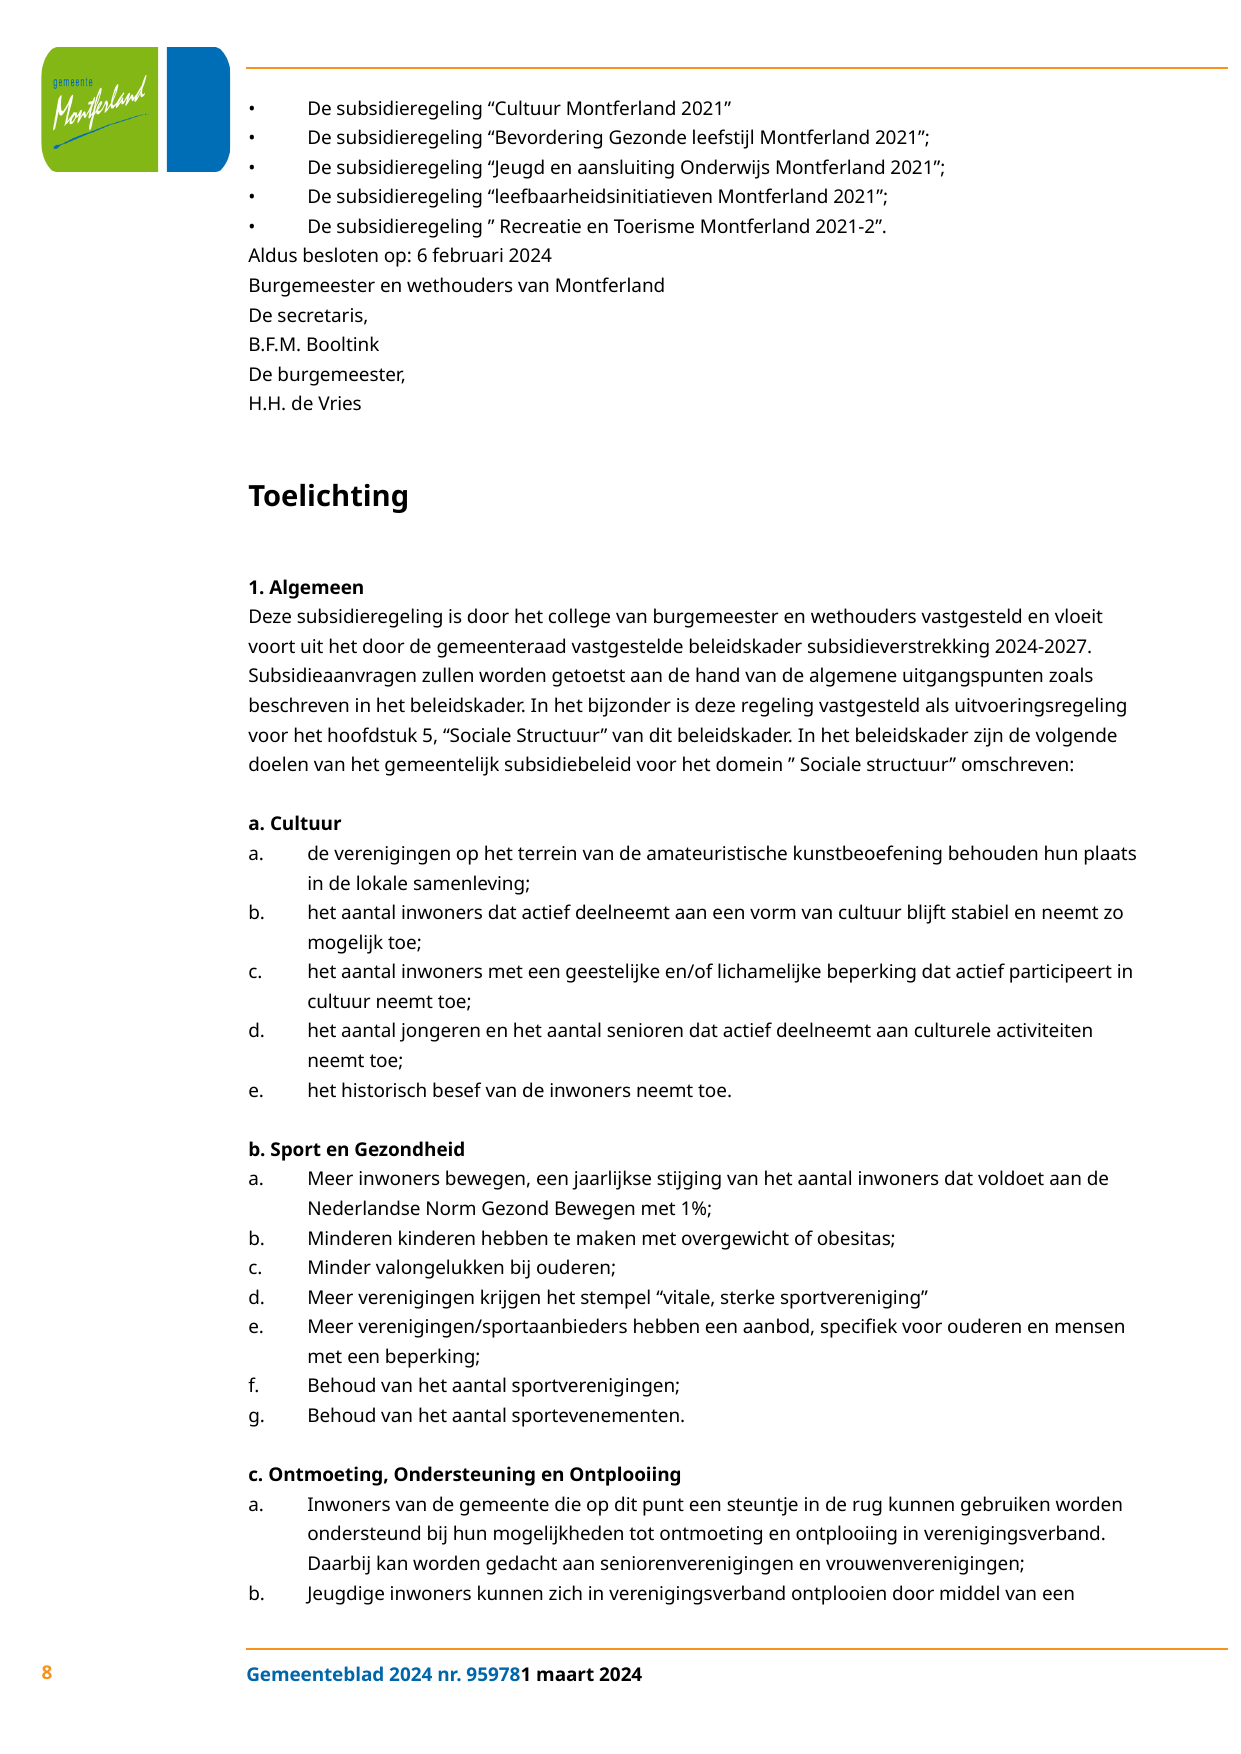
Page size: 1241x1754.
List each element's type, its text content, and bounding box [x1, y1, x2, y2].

text c. Ontmoeting, Ondersteuning en Ontplooiing [248, 1461, 1152, 1487]
list het aantal jongeren en het aantal senioren dat actief deelneemt aan culturele activiteiten neemt toe; [248, 1018, 1152, 1073]
list Minder valongelukken bij ouderen; [248, 1254, 1152, 1280]
list Minderen kinderen hebben te maken met overgewicht of obesitas; [248, 1225, 1152, 1251]
list het aantal inwoners dat actief deelneemt aan een vorm van cultuur blijft stabiel en neemt zo mogelijk toe; [248, 899, 1152, 955]
list Meer inwoners bewegen, een jaarlijkse stijging van het aantal inwoners dat voldoet aan de Nederlandse Norm Gezond Bewegen met 1%; [248, 1166, 1152, 1221]
text Aldus besloten op: 6 februari 2024 [248, 243, 1152, 268]
list de verenigingen op het terrein van de amateuristische kunstbeoefening behouden hun plaats in de lokale samenleving; [248, 840, 1152, 896]
list De subsidieregeling ” Recreatie en Toerisme Montferland 2021-2”. [248, 213, 1152, 239]
text a. Cultuur [248, 811, 1152, 836]
text b. Sport en Gezondheid [248, 1136, 1152, 1162]
list Behoud van het aantal sportevenementen. [248, 1402, 1152, 1428]
list De subsidieregeling “Cultuur Montferland 2021” [248, 95, 1152, 121]
text De burgemeester, [248, 361, 1152, 387]
text Deze subsidieregeling is door het college van burgemeester en wethouders vastgesteld en vloeit voort uit het door de gemeenteraad vastgestelde beleidskader subsidieverstrekking 2024-2027. Subsidieaanvragen zullen worden getoetst aan de hand van de algemene uitgangspunten zoals beschreven in het beleidskader. In het bijzonder is deze regeling vastgesteld als uitvoeringsregeling voor het hoofdstuk 5, “Sociale Structuur” van dit beleidskader. In het beleidskader zijn de volgende doelen van het gemeentelijk subsidiebeleid voor het domein ” Sociale structuur” omschreven: [248, 603, 1152, 777]
text B.F.M. Booltink [248, 331, 1152, 357]
list De subsidieregeling “Bevordering Gezonde leefstijl Montferland 2021”; [248, 124, 1152, 150]
list De subsidieregeling “leefbaarheidsinitiatieven Montferland 2021”; [248, 183, 1152, 209]
list Inwoners van de gemeente die op dit punt een steuntje in de rug kunnen gebruiken worden ondersteund bij hun mogelijkheden tot ontmoeting en ontplooiing in verenigingsverband. Daarbij kan worden gedacht aan seniorenverenigingen en vrouwenverenigingen; [248, 1491, 1152, 1576]
list het aantal inwoners met een geestelijke en/of lichamelijke beperking dat actief participeert in cultuur neemt toe; [248, 958, 1152, 1014]
text Burgemeester en wethouders van Montferland [248, 272, 1152, 298]
text H.H. de Vries [248, 391, 1152, 416]
list Behoud van het aantal sportverenigingen; [248, 1373, 1152, 1398]
list Meer verenigingen/sportaanbieders hebben een aanbod, specifiek voor ouderen en mensen met een beperking; [248, 1313, 1152, 1369]
picture [41, 47, 231, 172]
list De subsidieregeling “Jeugd en aansluiting Onderwijs Montferland 2021”; [248, 154, 1152, 180]
text Toelichting [248, 476, 1152, 515]
text De secretaris, [248, 302, 1152, 328]
list Meer verenigingen krijgen het stempel “vitale, sterke sportvereniging” [248, 1284, 1152, 1310]
list Jeugdige inwoners kunnen zich in verenigingsverband ontplooien door middel van een [248, 1580, 1152, 1606]
list het historisch besef van de inwoners neemt toe. [248, 1077, 1152, 1103]
text 1. Algemeen [248, 574, 1152, 600]
